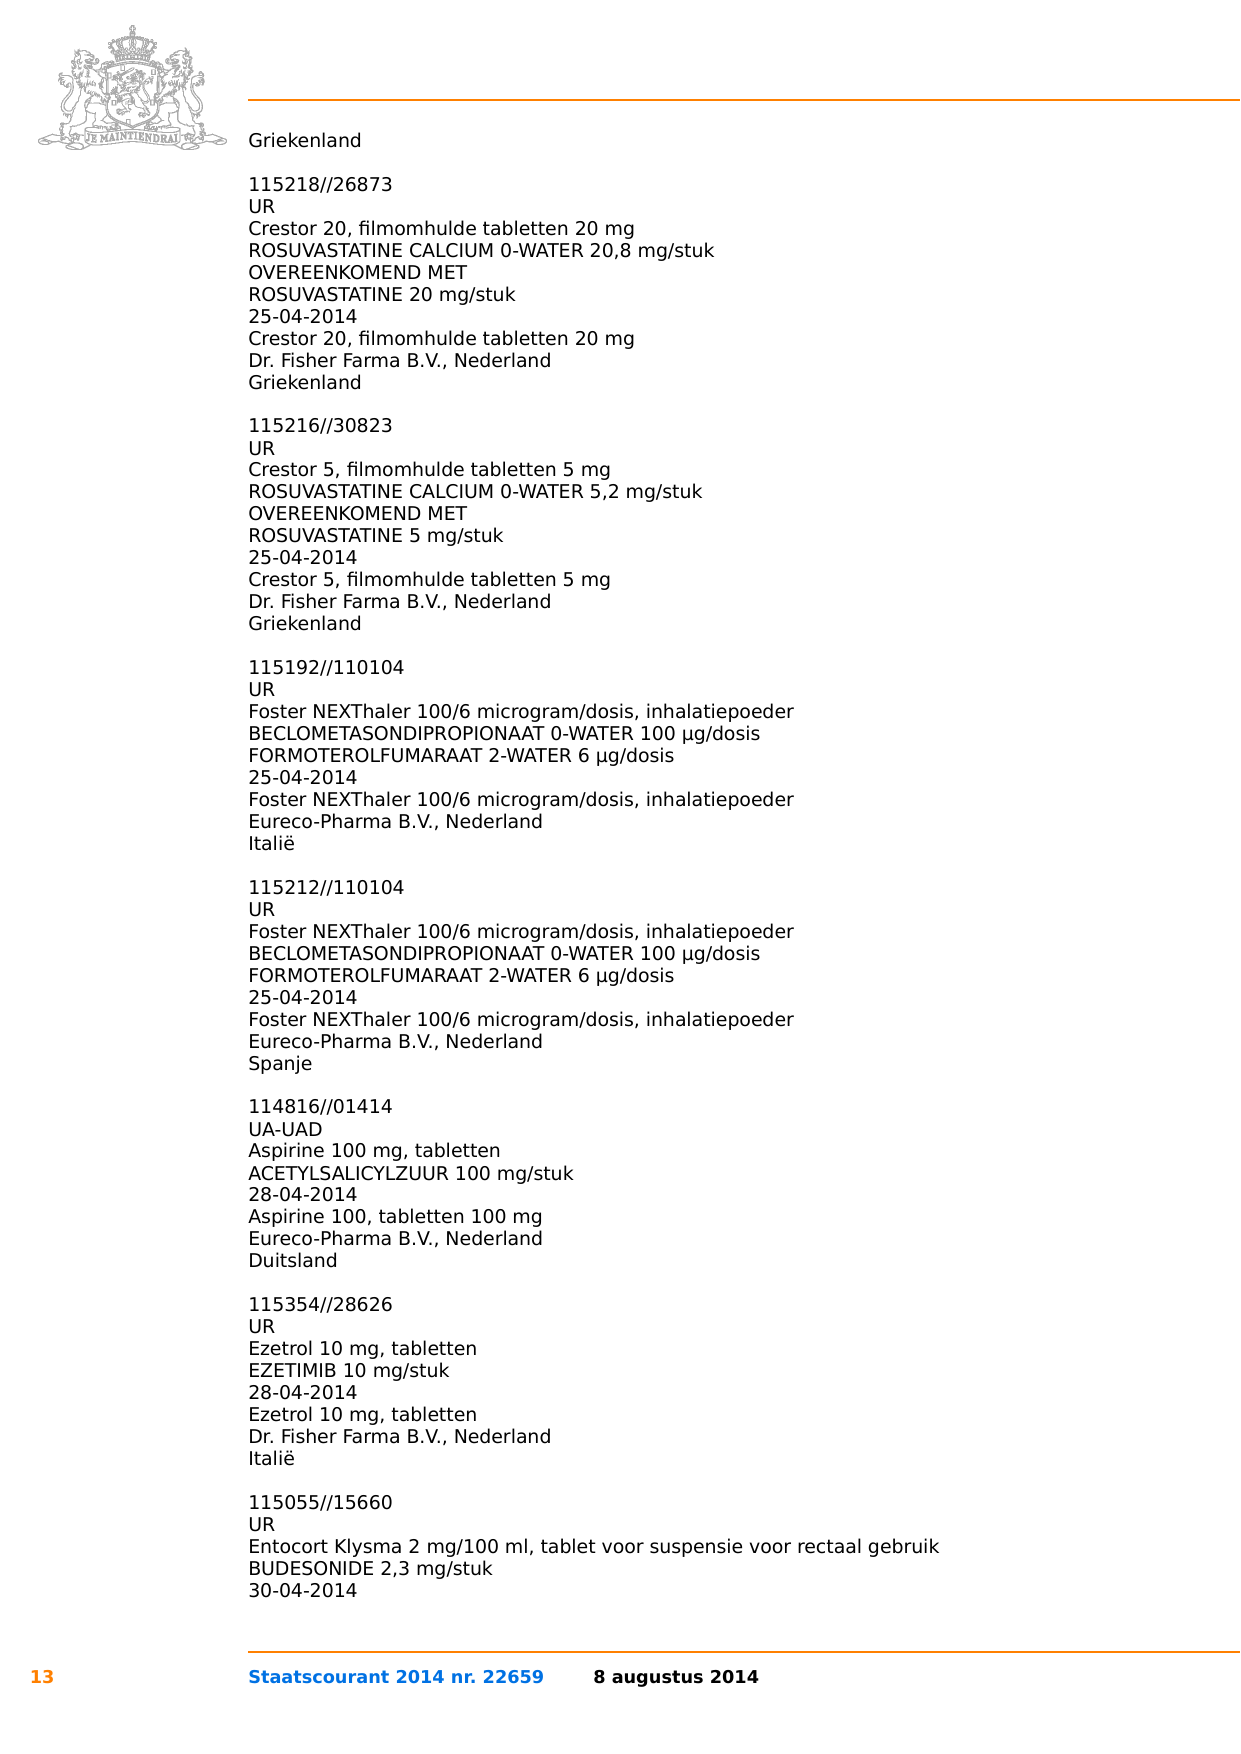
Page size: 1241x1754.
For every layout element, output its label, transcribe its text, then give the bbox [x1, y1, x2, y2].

text 28-04-2014 [248, 1382, 1163, 1404]
text FORMOTEROLFUMARAAT 2-WATER 6 µg/dosis [248, 745, 1163, 767]
text UR [248, 899, 1163, 921]
text Entocort Klysma 2 mg/100 ml, tablet voor suspensie voor rectaal gebruik [248, 1536, 1163, 1558]
text ROSUVASTATINE CALCIUM 0-WATER 5,2 mg/stuk [248, 481, 1163, 503]
text Ezetrol 10 mg, tabletten [248, 1338, 1163, 1360]
text UR [248, 437, 1163, 459]
text BECLOMETASONDIPROPIONAAT 0-WATER 100 µg/dosis [248, 943, 1163, 965]
text Crestor 5, filmomhulde tabletten 5 mg [248, 459, 1163, 481]
text 25-04-2014 [248, 306, 1163, 328]
text OVEREENKOMEND MET [248, 503, 1163, 525]
text EZETIMIB 10 mg/stuk [248, 1360, 1163, 1382]
text Foster NEXThaler 100/6 microgram/dosis, inhalatiepoeder [248, 701, 1163, 723]
text 115216//30823 [248, 415, 1163, 437]
text Dr. Fisher Farma B.V., Nederland [248, 591, 1163, 613]
text 115192//110104 [248, 657, 1163, 679]
text FORMOTEROLFUMARAAT 2-WATER 6 µg/dosis [248, 965, 1163, 987]
text 28-04-2014 [248, 1184, 1163, 1206]
text Spanje [248, 1053, 1163, 1074]
text ROSUVASTATINE CALCIUM 0-WATER 20,8 mg/stuk [248, 240, 1163, 262]
text Ezetrol 10 mg, tabletten [248, 1404, 1163, 1426]
text Italië [248, 833, 1163, 855]
text UR [248, 679, 1163, 701]
text UR [248, 1514, 1163, 1536]
text 115212//110104 [248, 877, 1163, 899]
text Foster NEXThaler 100/6 microgram/dosis, inhalatiepoeder [248, 921, 1163, 943]
text ROSUVASTATINE 20 mg/stuk [248, 284, 1163, 306]
text Eureco-Pharma B.V., Nederland [248, 1228, 1163, 1250]
text 30-04-2014 [248, 1580, 1163, 1602]
text Foster NEXThaler 100/6 microgram/dosis, inhalatiepoeder [248, 1009, 1163, 1031]
text BECLOMETASONDIPROPIONAAT 0-WATER 100 µg/dosis [248, 723, 1163, 745]
text Duitsland [248, 1250, 1163, 1272]
text Eureco-Pharma B.V., Nederland [248, 1031, 1163, 1053]
text 25-04-2014 [248, 987, 1163, 1009]
text Griekenland [248, 130, 1163, 152]
text ACETYLSALICYLZUUR 100 mg/stuk [248, 1162, 1163, 1184]
text ROSUVASTATINE 5 mg/stuk [248, 525, 1163, 547]
text OVEREENKOMEND MET [248, 262, 1163, 284]
text 115354//28626 [248, 1294, 1163, 1316]
text Foster NEXThaler 100/6 microgram/dosis, inhalatiepoeder [248, 789, 1163, 811]
text UR [248, 1316, 1163, 1338]
text Eureco-Pharma B.V., Nederland [248, 811, 1163, 833]
text Crestor 20, filmomhulde tabletten 20 mg [248, 218, 1163, 240]
text Crestor 20, filmomhulde tabletten 20 mg [248, 328, 1163, 349]
text 115055//15660 [248, 1492, 1163, 1514]
text Dr. Fisher Farma B.V., Nederland [248, 349, 1163, 372]
text Aspirine 100 mg, tabletten [248, 1140, 1163, 1162]
text Italië [248, 1448, 1163, 1470]
text Griekenland [248, 372, 1163, 393]
text Griekenland [248, 613, 1163, 635]
picture [38, 25, 227, 150]
text BUDESONIDE 2,3 mg/stuk [248, 1558, 1163, 1580]
text 25-04-2014 [248, 767, 1163, 789]
text Crestor 5, filmomhulde tabletten 5 mg [248, 569, 1163, 591]
text 115218//26873 [248, 174, 1163, 196]
text Aspirine 100, tabletten 100 mg [248, 1206, 1163, 1228]
text 25-04-2014 [248, 547, 1163, 569]
text UA-UAD [248, 1118, 1163, 1140]
text Dr. Fisher Farma B.V., Nederland [248, 1426, 1163, 1448]
text UR [248, 196, 1163, 218]
text 114816//01414 [248, 1096, 1163, 1118]
